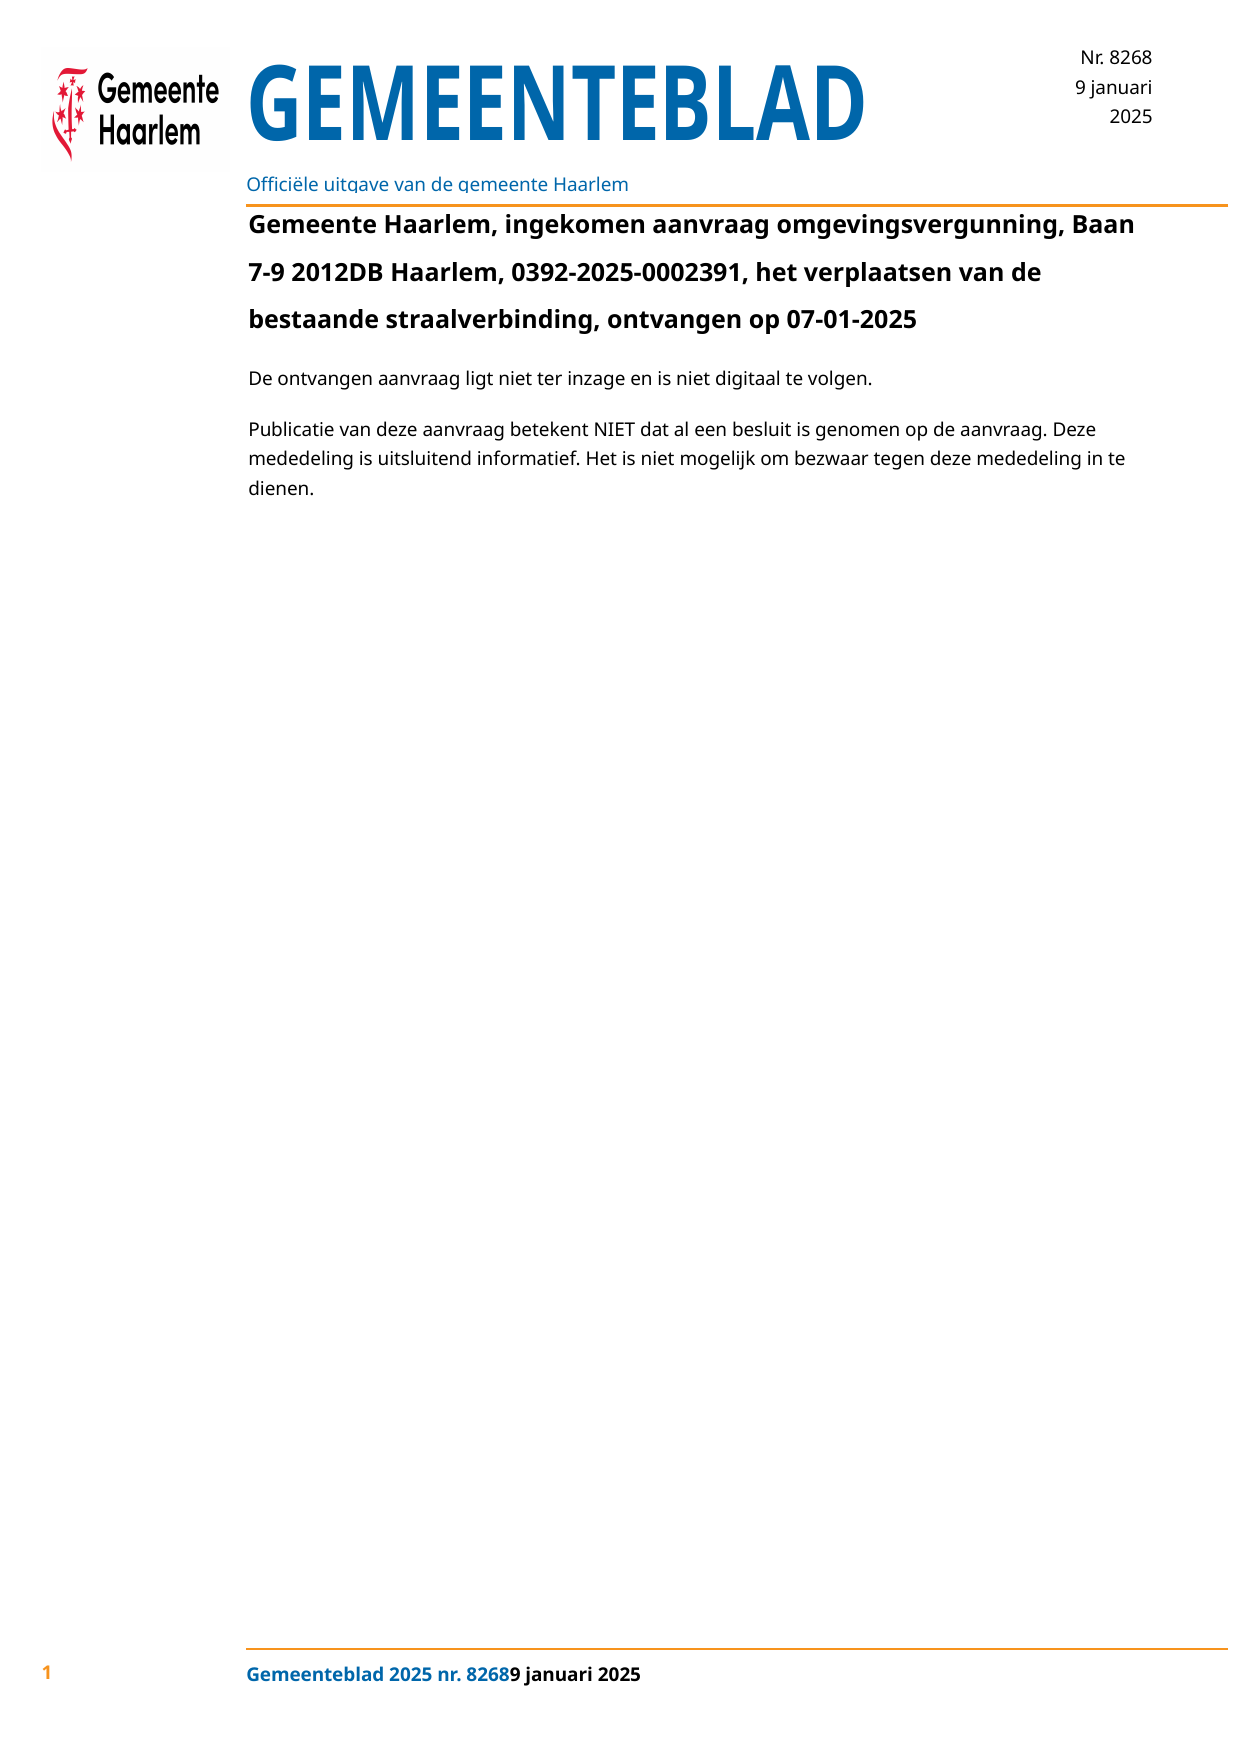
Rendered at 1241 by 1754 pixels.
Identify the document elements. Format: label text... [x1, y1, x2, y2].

text Gemeente Haarlem, ingekomen aanvraag omgevingsvergunning, Baan 7-9 2012DB Haarlem, 0392-2025-0002391, het verplaatsen van de bestaande straalverbinding, ontvangen op 07-01-2025 [248, 207, 1152, 336]
text De ontvangen aanvraag ligt niet ter inzage en is niet digitaal te volgen. [248, 366, 1152, 391]
text Publicatie van deze aanvraag betekent NIET dat al een besluit is genomen op de aanvraag. Deze mededeling is uitsluitend informatief. Het is niet mogelijk om bezwaar tegen deze mededeling in te dienen. [248, 416, 1152, 501]
picture [41, 47, 231, 172]
